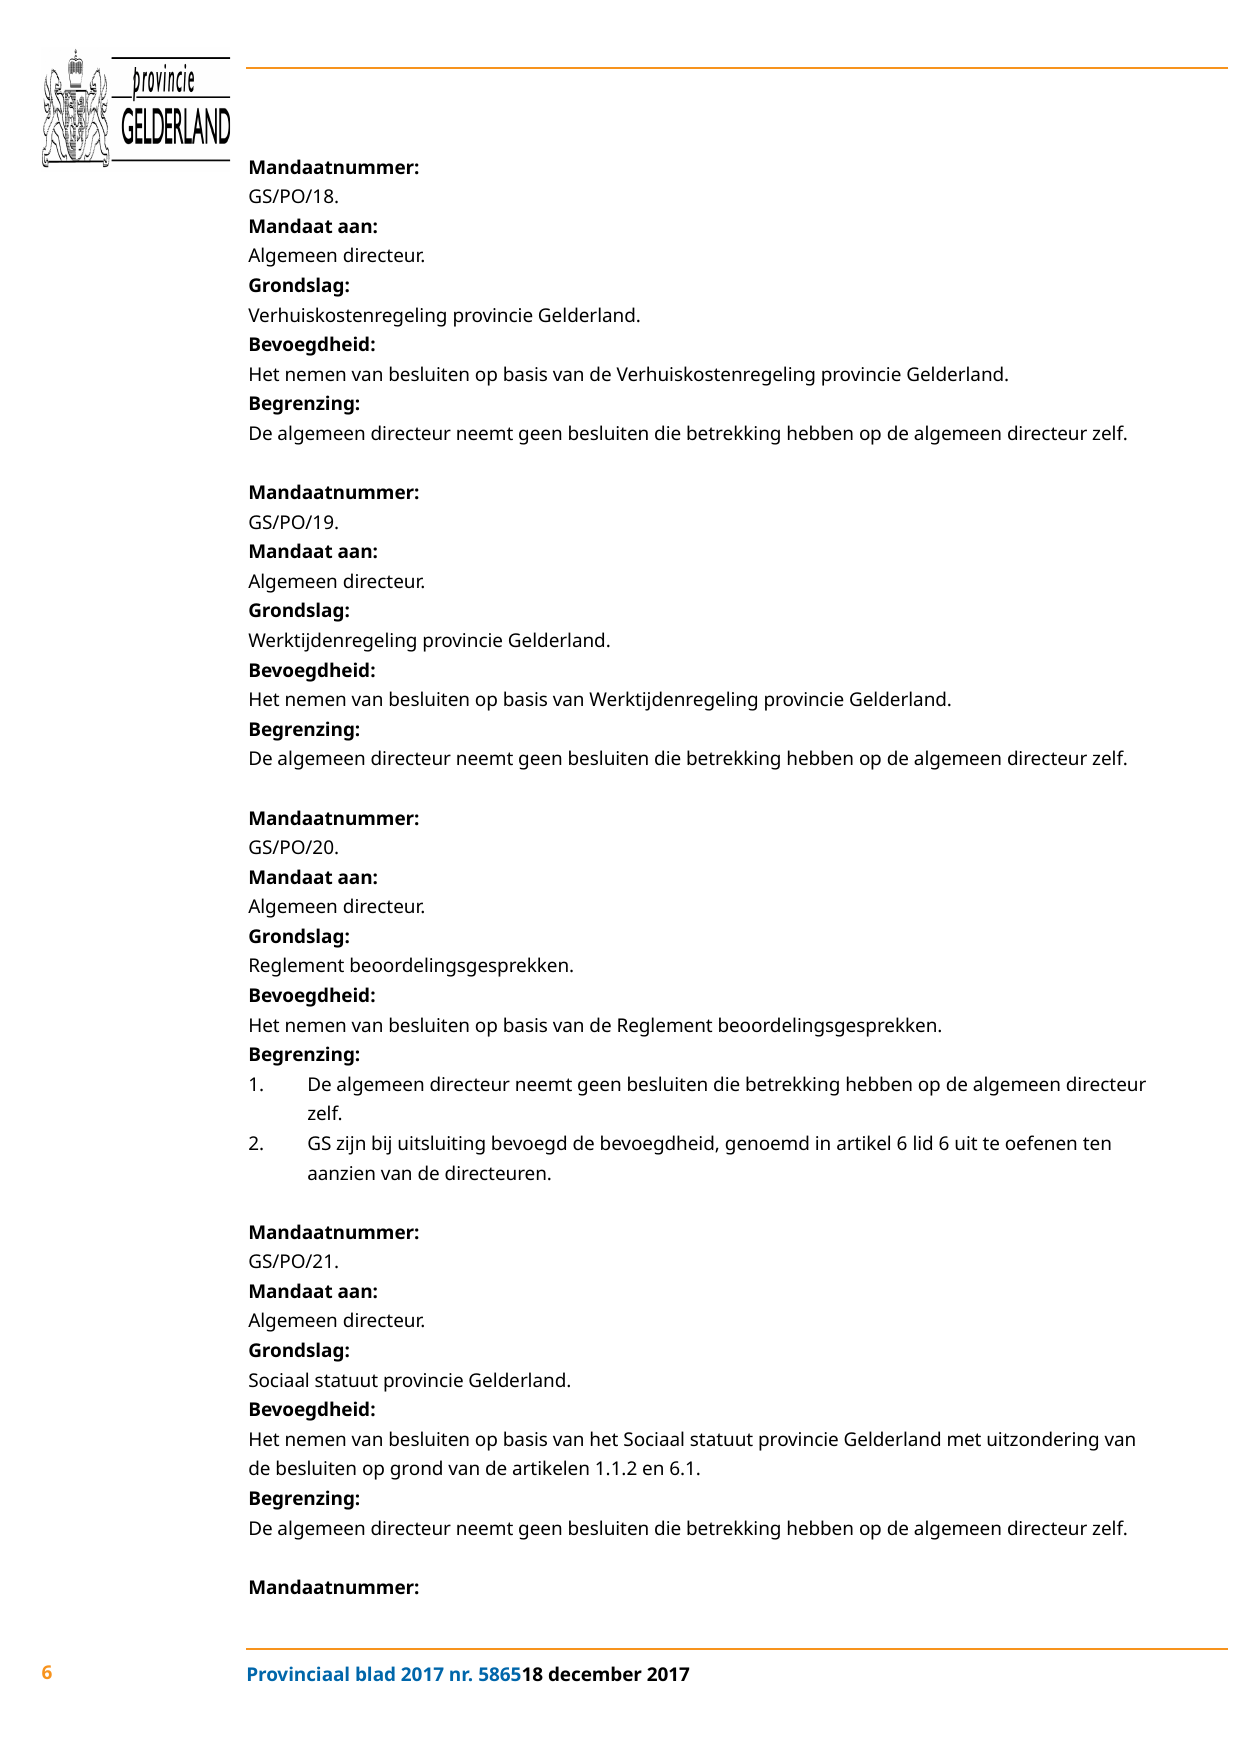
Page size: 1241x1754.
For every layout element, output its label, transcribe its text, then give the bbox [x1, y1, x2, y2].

text GS/PO/19. [248, 509, 1152, 535]
text Bevoegdheid: [248, 982, 1152, 1008]
text Sociaal statuut provincie Gelderland. [248, 1367, 1152, 1393]
text Begrenzing: [248, 716, 1152, 742]
text Mandaatnummer: [248, 1219, 1152, 1245]
text Het nemen van besluiten op basis van het Sociaal statuut provincie Gelderland met uitzondering van de besluiten op grond van de artikelen 1.1.2 en 6.1. [248, 1426, 1152, 1481]
text Grondslag: [248, 1337, 1152, 1363]
text Bevoegdheid: [248, 331, 1152, 357]
text Verhuiskostenregeling provincie Gelderland. [248, 302, 1152, 328]
text Het nemen van besluiten op basis van Werktijdenregeling provincie Gelderland. [248, 686, 1152, 712]
text Begrenzing: [248, 1041, 1152, 1067]
text Mandaatnummer: [248, 805, 1152, 831]
text Algemeen directeur. [248, 568, 1152, 594]
text Het nemen van besluiten op basis van de Verhuiskostenregeling provincie Gelderland. [248, 361, 1152, 387]
text Grondslag: [248, 923, 1152, 949]
text Het nemen van besluiten op basis van de Reglement beoordelingsgesprekken. [248, 1012, 1152, 1038]
text Mandaat aan: [248, 538, 1152, 564]
text De algemeen directeur neemt geen besluiten die betrekking hebben op de algemeen directeur zelf. [248, 420, 1152, 446]
text Begrenzing: [248, 391, 1152, 416]
text Algemeen directeur. [248, 893, 1152, 919]
text Mandaatnummer: [248, 1574, 1152, 1600]
text Bevoegdheid: [248, 657, 1152, 683]
text Mandaat aan: [248, 213, 1152, 239]
text Begrenzing: [248, 1485, 1152, 1511]
text Grondslag: [248, 272, 1152, 298]
text Mandaatnummer: [248, 479, 1152, 505]
text Mandaatnummer: [248, 154, 1152, 180]
text Mandaat aan: [248, 1278, 1152, 1304]
text Werktijdenregeling provincie Gelderland. [248, 627, 1152, 653]
text GS/PO/18. [248, 183, 1152, 209]
text Grondslag: [248, 598, 1152, 623]
text De algemeen directeur neemt geen besluiten die betrekking hebben op de algemeen directeur zelf. [248, 746, 1152, 771]
picture [41, 47, 231, 172]
text Bevoegdheid: [248, 1396, 1152, 1422]
text Algemeen directeur. [248, 1308, 1152, 1333]
text De algemeen directeur neemt geen besluiten die betrekking hebben op de algemeen directeur zelf. [248, 1515, 1152, 1541]
text Algemeen directeur. [248, 243, 1152, 268]
text GS/PO/21. [248, 1248, 1152, 1274]
text GS/PO/20. [248, 834, 1152, 860]
list GS zijn bij uitsluiting bevoegd de bevoegdheid, genoemd in artikel 6 lid 6 uit te oefenen ten aanzien van de directeuren. [248, 1130, 1152, 1186]
list De algemeen directeur neemt geen besluiten die betrekking hebben op de algemeen directeur zelf. [248, 1071, 1152, 1126]
text Reglement beoordelingsgesprekken. [248, 953, 1152, 978]
text Mandaat aan: [248, 864, 1152, 890]
